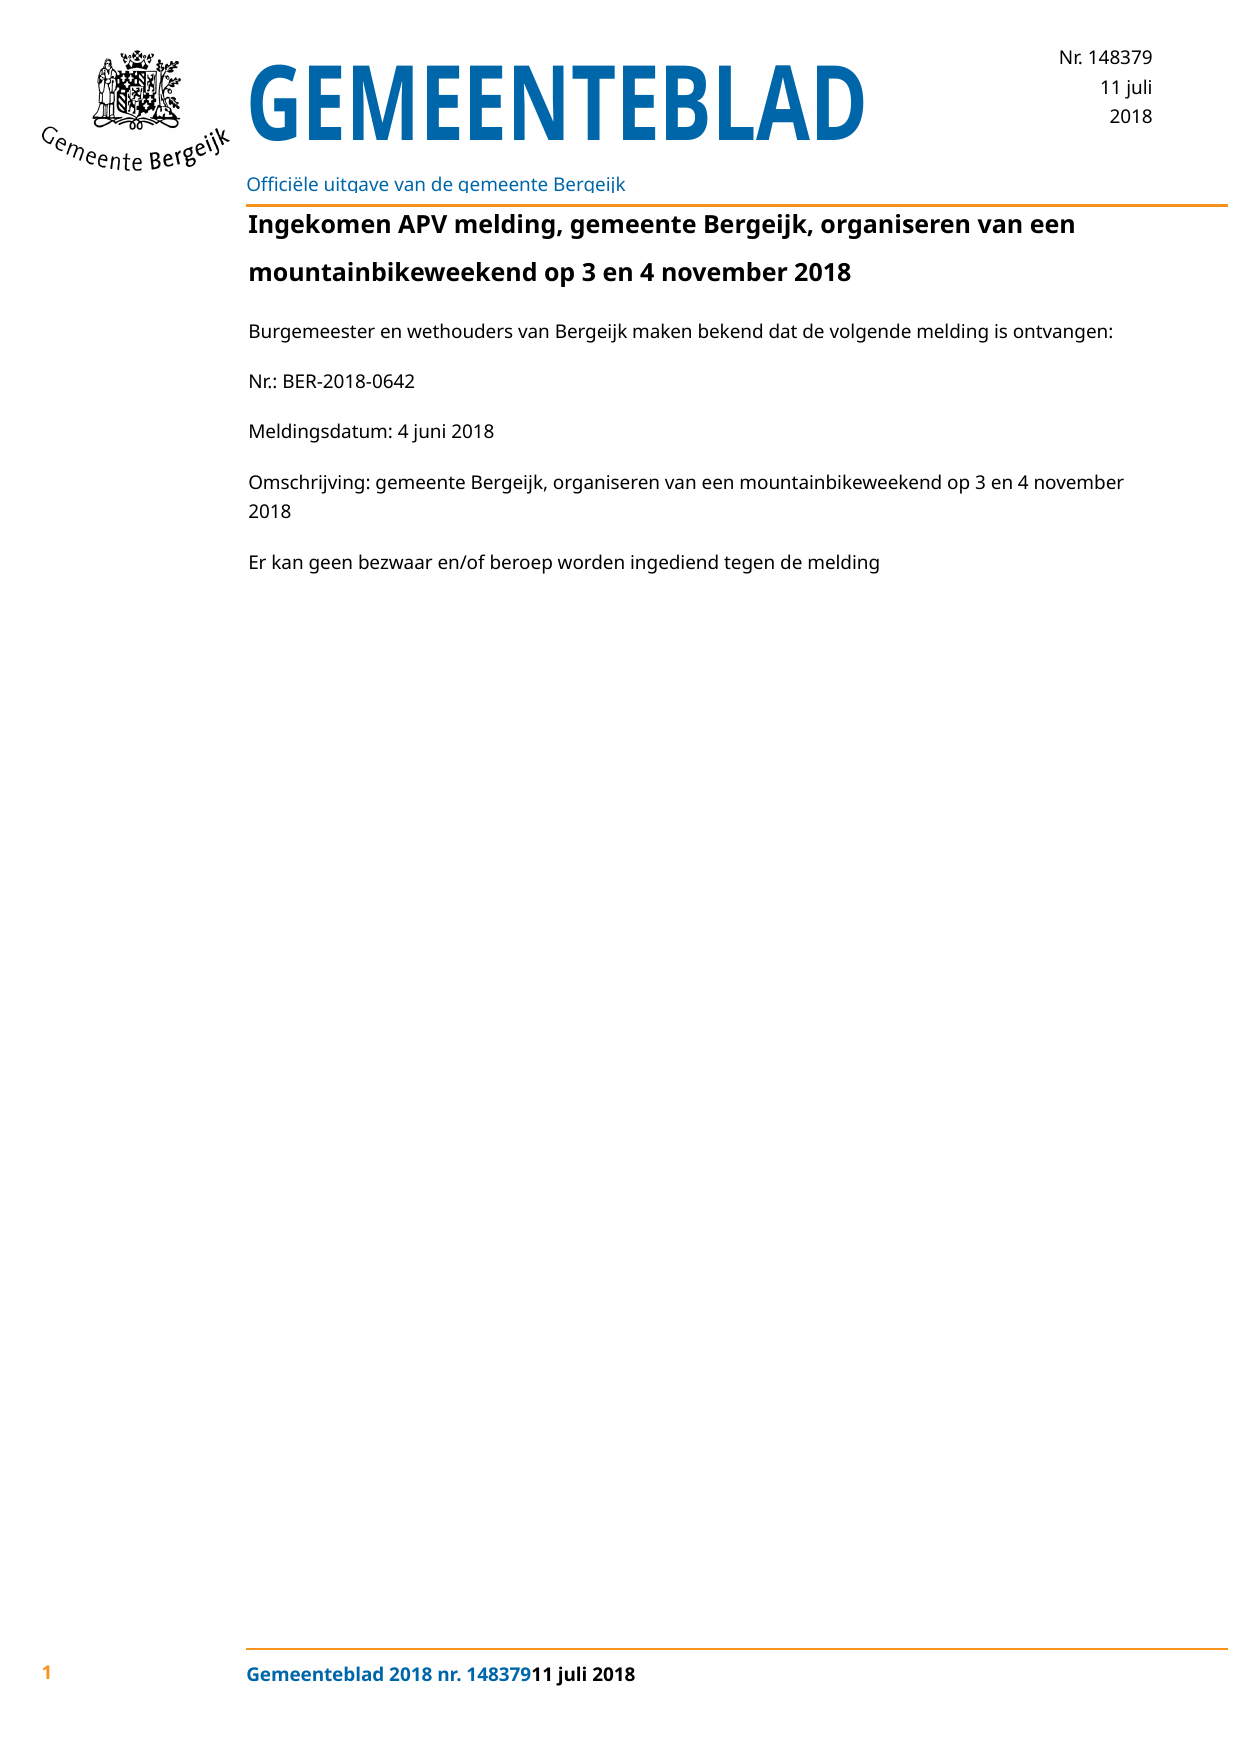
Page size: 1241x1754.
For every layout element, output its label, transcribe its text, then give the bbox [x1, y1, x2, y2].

text Burgemeester en wethouders van Bergeijk maken bekend dat de volgende melding is ontvangen: [248, 318, 1152, 344]
picture [41, 47, 231, 172]
text Er kan geen bezwaar en/of beroep worden ingediend tegen de melding [248, 549, 1152, 575]
text Ingekomen APV melding, gemeente Bergeijk, organiseren van een mountainbikeweekend op 3 en 4 november 2018 [248, 207, 1152, 288]
text Meldingsdatum: 4 juni 2018 [248, 419, 1152, 444]
text Nr.: BER-2018-0642 [248, 368, 1152, 394]
text Omschrijving: gemeente Bergeijk, organiseren van een mountainbikeweekend op 3 en 4 november 2018 [248, 469, 1152, 524]
